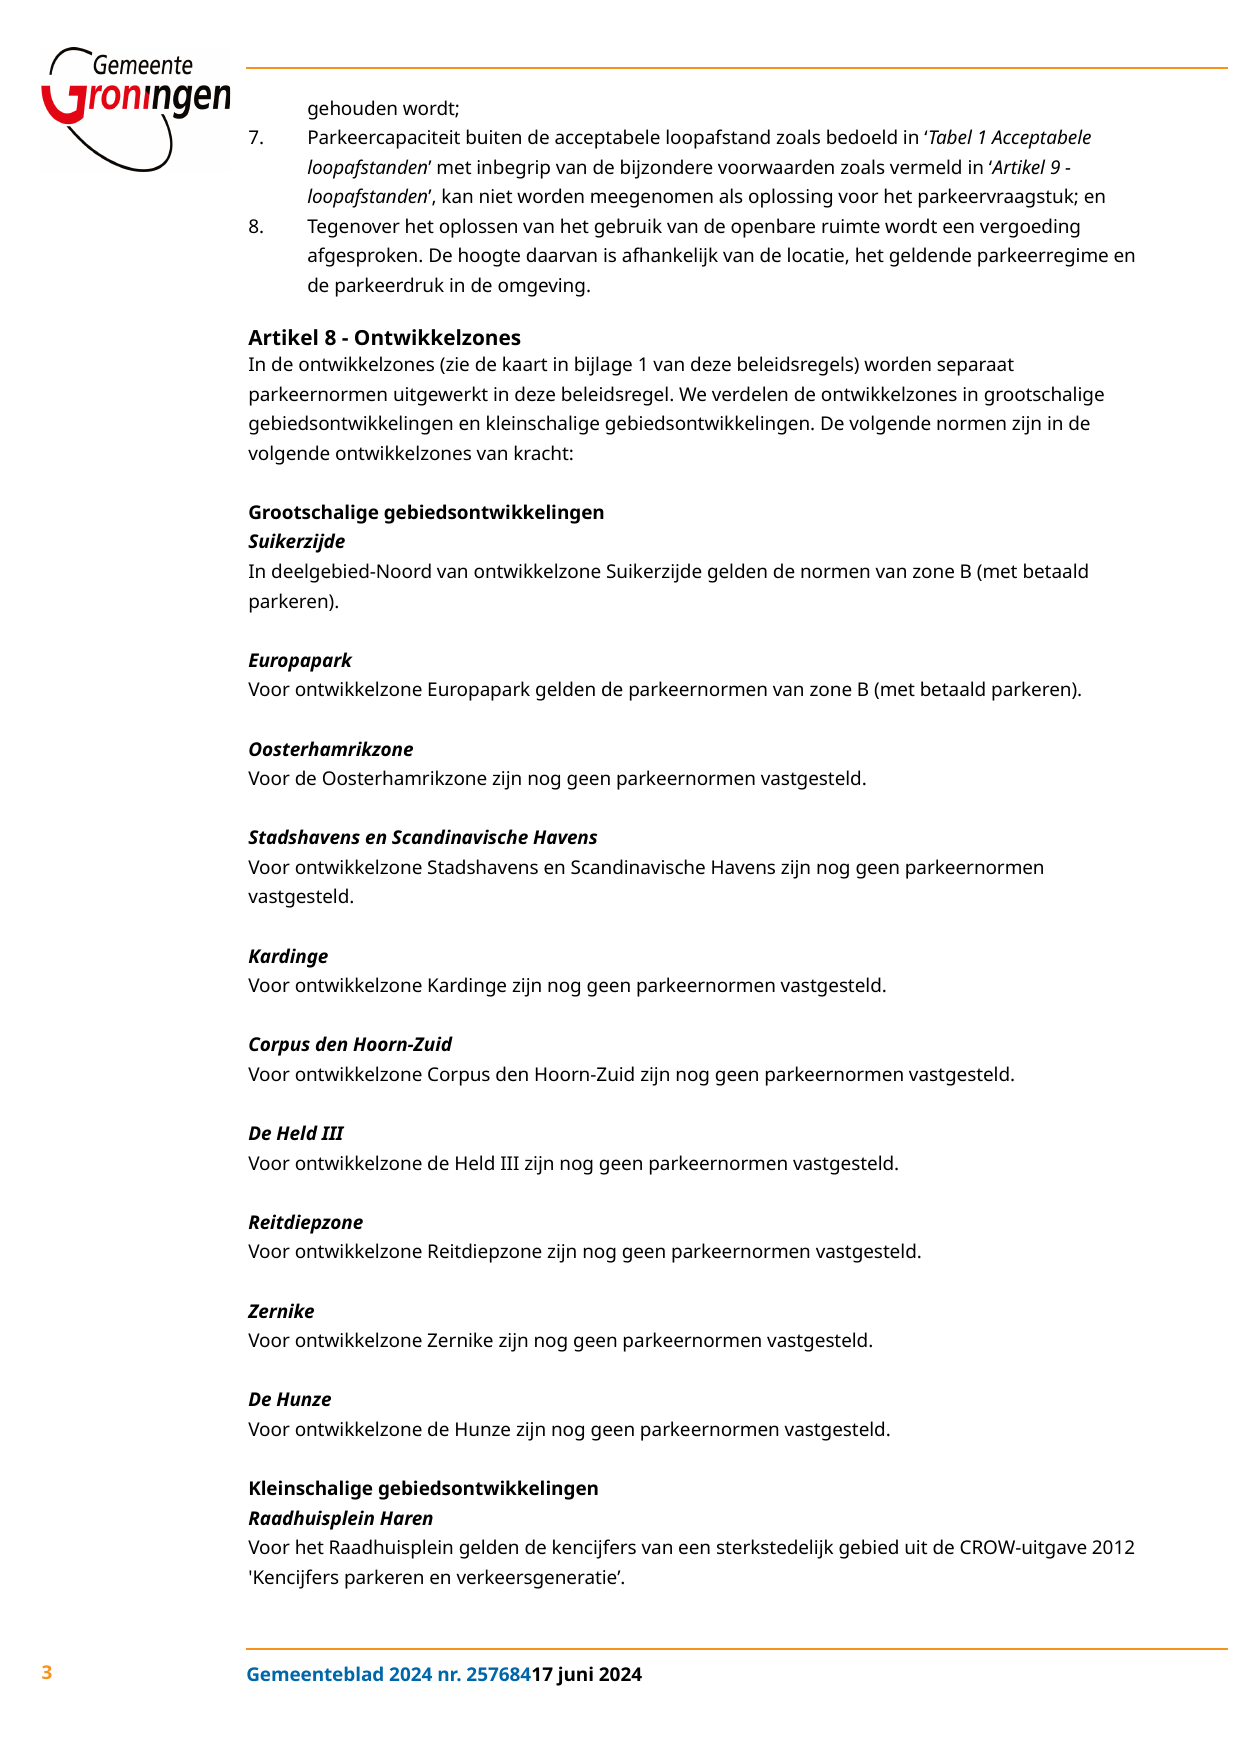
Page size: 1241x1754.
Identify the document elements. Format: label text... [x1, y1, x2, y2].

text Voor ontwikkelzone de Hunze zijn nog geen parkeernormen vastgesteld. [248, 1416, 1152, 1442]
text Voor de Oosterhamrikzone zijn nog geen parkeernormen vastgesteld. [248, 765, 1152, 791]
text Reitdiepzone [248, 1209, 1152, 1235]
text Grootschalige gebiedsontwikkelingen [248, 499, 1152, 525]
text Europapark [248, 647, 1152, 673]
text Voor ontwikkelzone de Held III zijn nog geen parkeernormen vastgesteld. [248, 1150, 1152, 1176]
text De Held III [248, 1120, 1152, 1146]
text Voor ontwikkelzone Europapark gelden de parkeernormen van zone B (met betaald parkeren). [248, 677, 1152, 702]
list Parkeercapaciteit buiten de acceptabele loopafstand zoals bedoeld in ‘Tabel 1 Acceptabele loopafstanden’ met inbegrip van de bijzondere voorwaarden zoals vermeld in ‘Artikel 9 - loopafstanden’, kan niet worden meegenomen als oplossing voor het parkeervraagstuk; en [248, 124, 1152, 209]
text Stadshavens en Scandinavische Havens [248, 824, 1152, 850]
text Voor ontwikkelzone Zernike zijn nog geen parkeernormen vastgesteld. [248, 1327, 1152, 1353]
list Tegenover het oplossen van het gebruik van de openbare ruimte wordt een vergoeding afgesproken. De hoogte daarvan is afhankelijk van de locatie, het geldende parkeerregime en de parkeerdruk in de omgeving. [248, 213, 1152, 298]
list gehouden wordt; [248, 95, 1152, 121]
text Voor ontwikkelzone Stadshavens en Scandinavische Havens zijn nog geen parkeernormen vastgesteld. [248, 854, 1152, 909]
text Zernike [248, 1298, 1152, 1323]
text Oosterhamrikzone [248, 736, 1152, 761]
text Kardinge [248, 943, 1152, 968]
text Voor ontwikkelzone Reitdiepzone zijn nog geen parkeernormen vastgesteld. [248, 1239, 1152, 1264]
text De Hunze [248, 1387, 1152, 1412]
text Voor ontwikkelzone Corpus den Hoorn-Zuid zijn nog geen parkeernormen vastgesteld. [248, 1061, 1152, 1087]
text Kleinschalige gebiedsontwikkelingen [248, 1475, 1152, 1501]
text Suikerzijde [248, 529, 1152, 554]
text Raadhuisplein Haren [248, 1505, 1152, 1531]
text Corpus den Hoorn-Zuid [248, 1032, 1152, 1057]
picture [41, 47, 231, 172]
text Voor ontwikkelzone Kardinge zijn nog geen parkeernormen vastgesteld. [248, 972, 1152, 998]
text In de ontwikkelzones (zie de kaart in bijlage 1 van deze beleidsregels) worden separaat parkeernormen uitgewerkt in deze beleidsregel. We verdelen de ontwikkelzones in grootschalige gebiedsontwikkelingen en kleinschalige gebiedsontwikkelingen. De volgende normen zijn in de volgende ontwikkelzones van kracht: [248, 351, 1152, 466]
text Artikel 8 - Ontwikkelzones [248, 323, 1152, 351]
text Voor het Raadhuisplein gelden de kencijfers van een sterkstedelijk gebied uit de CROW-uitgave 2012 'Kencijfers parkeren en verkeersgeneratie’. [248, 1534, 1152, 1590]
text In deelgebied-Noord van ontwikkelzone Suikerzijde gelden de normen van zone B (met betaald parkeren). [248, 558, 1152, 613]
